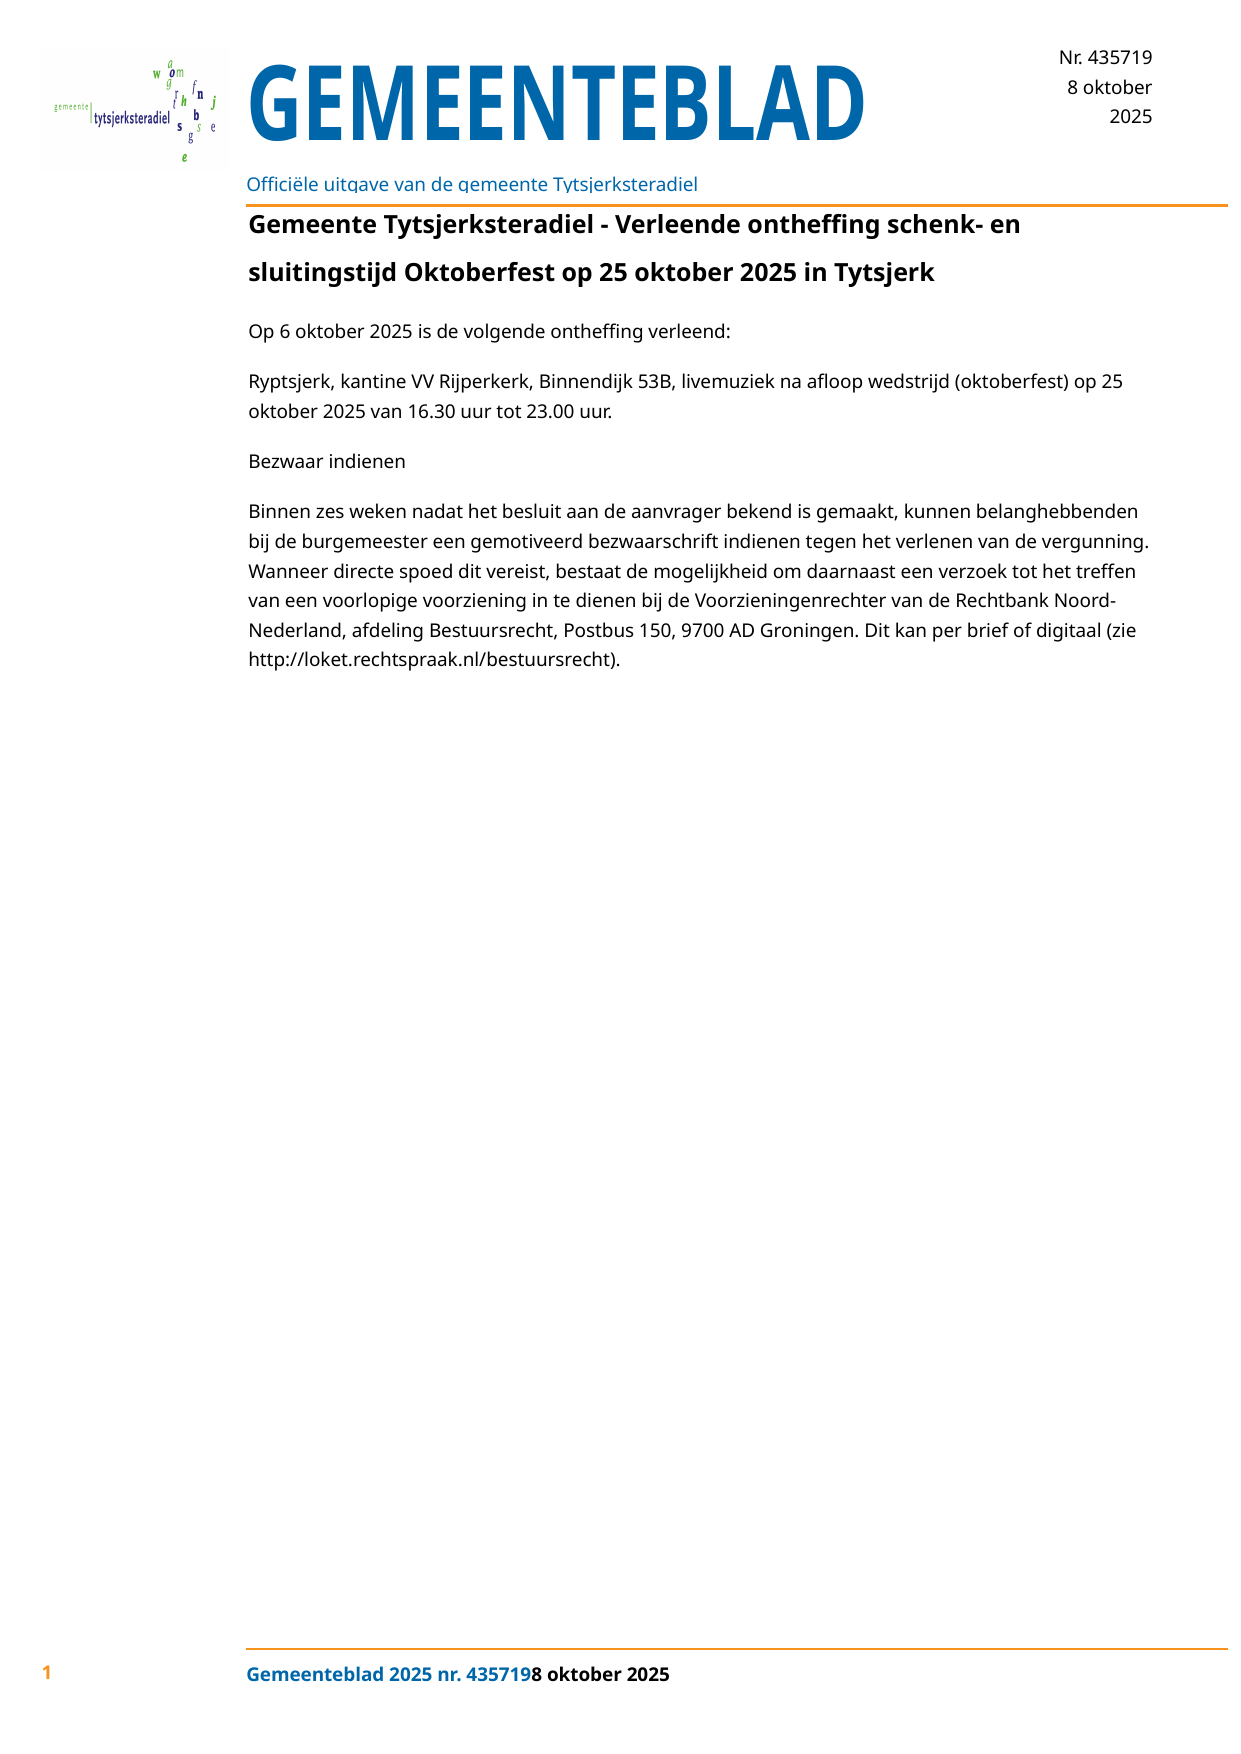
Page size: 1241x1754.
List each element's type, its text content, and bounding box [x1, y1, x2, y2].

text Gemeente Tytsjerksteradiel - Verleende ontheffing schenk- en sluitingstijd Oktoberfest op 25 oktober 2025 in Tytsjerk [248, 207, 1152, 288]
text Op 6 oktober 2025 is de volgende ontheffing verleend: [248, 318, 1152, 344]
text Ryptsjerk, kantine VV Rijperkerk, Binnendijk 53B, livemuziek na afloop wedstrijd (oktoberfest) op 25 oktober 2025 van 16.30 uur tot 23.00 uur. [248, 368, 1152, 424]
text Bezwaar indienen [248, 448, 1152, 474]
picture [41, 47, 231, 172]
text Binnen zes weken nadat het besluit aan de aanvrager bekend is gemaakt, kunnen belanghebbenden bij de burgemeester een gemotiveerd bezwaarschrift indienen tegen het verlenen van de vergunning. Wanneer directe spoed dit vereist, bestaat de mogelijkheid om daarnaast een verzoek tot het treffen van een voorlopige voorziening in te dienen bij de Voorzieningenrechter van de Rechtbank Noord-Nederland, afdeling Bestuursrecht, Postbus 150, 9700 AD Groningen. Dit kan per brief of digitaal (zie http://loket.rechtspraak.nl/bestuursrecht). [248, 499, 1152, 672]
